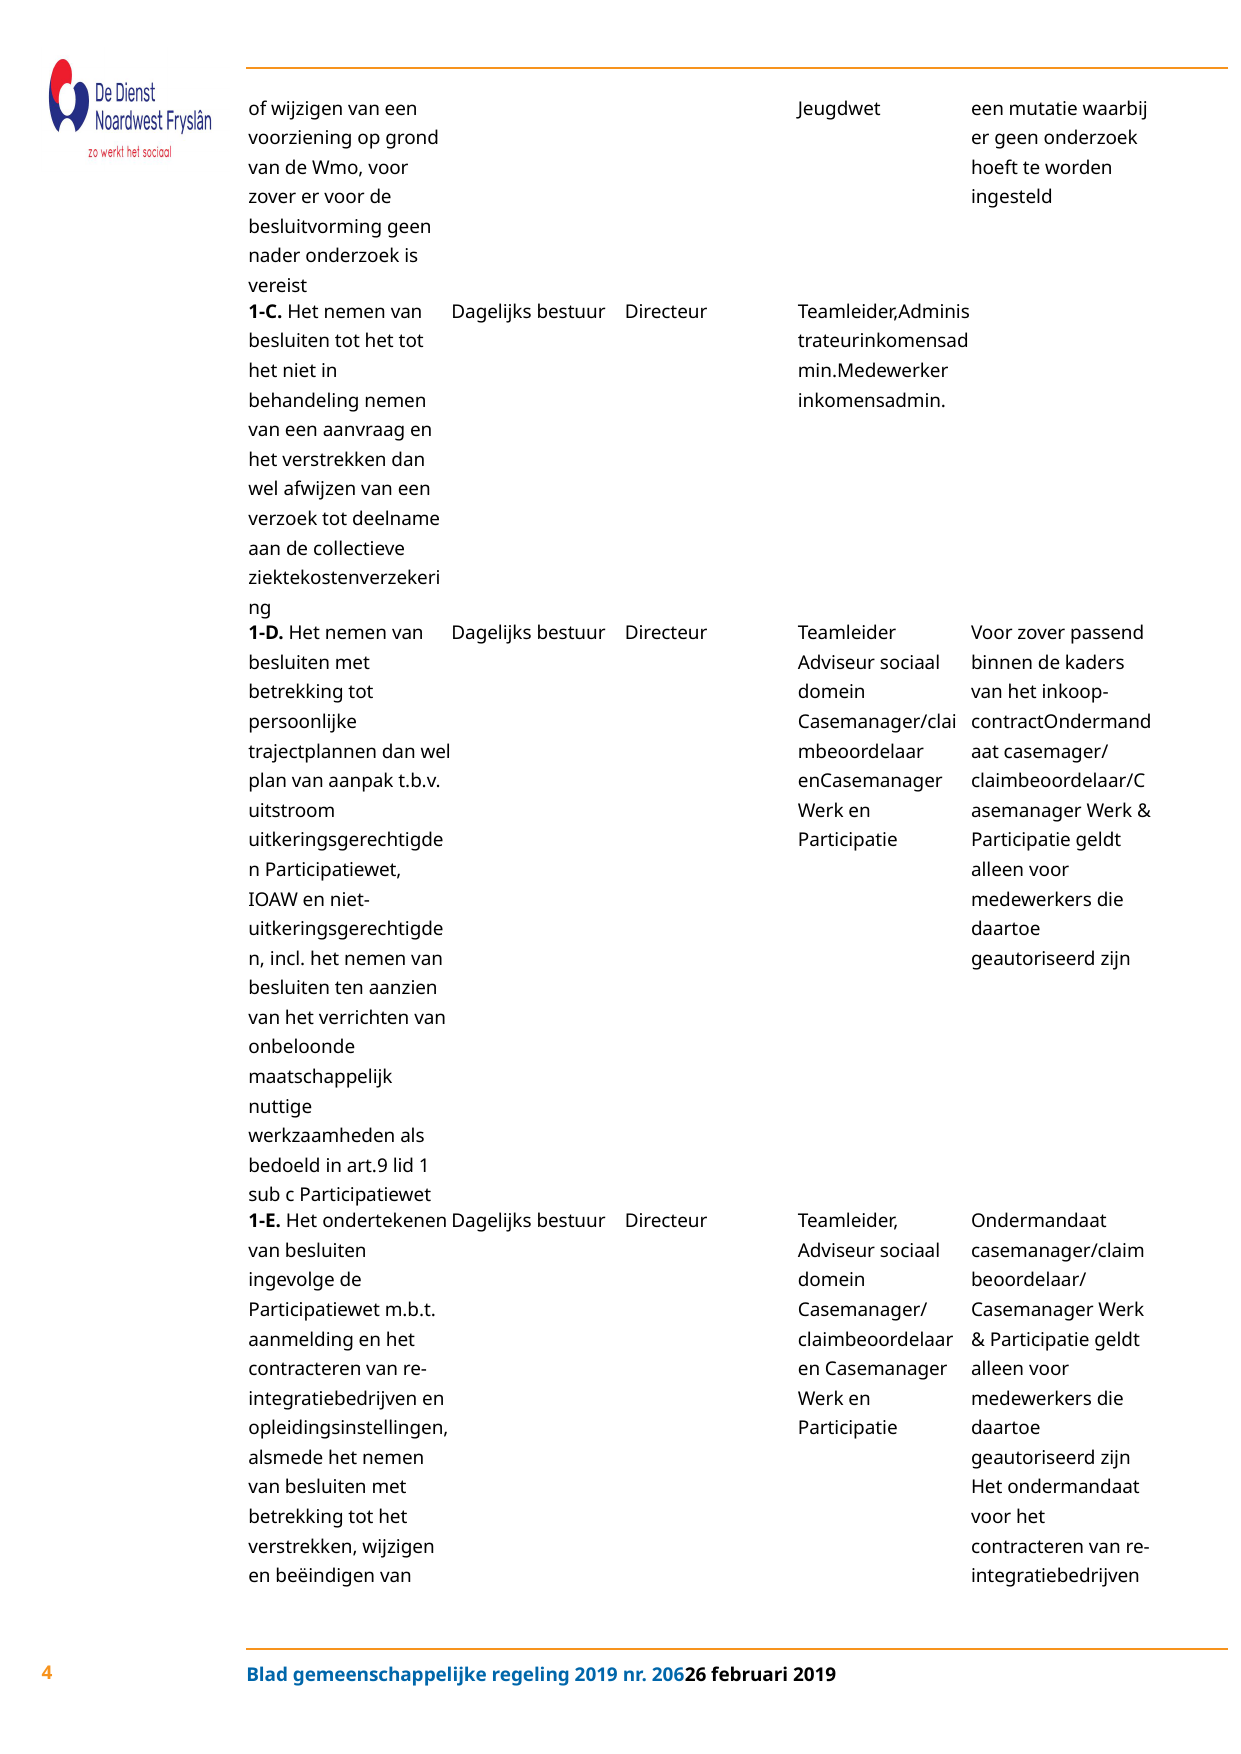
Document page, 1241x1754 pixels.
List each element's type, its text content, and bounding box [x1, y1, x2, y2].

table_cell een mutatie waarbij er geen onderzoek hoeft te worden ingesteld [971, 95, 1152, 298]
table_cell 1-E. Het ondertekenen van besluiten ingevolge de Participatiewet m.b.t. aanmelding en het contracteren van re-integratiebedrijven en opleidingsinstellingen, alsmede het nemen van besluiten met betrekking tot het verstrekken, wijzigen en beëindigen van [248, 1208, 451, 1588]
table_cell Teamleider,Administrateurinkomensadmin.Medewerker inkomensadmin. [798, 298, 971, 619]
table_cell Teamleider Adviseur sociaal domein Casemanager/claimbeoordelaar enCasemanager Werk en Participatie [798, 620, 971, 1207]
table_cell [971, 298, 1152, 619]
table_cell Voor zover passend binnen de kaders van het inkoop-contractOndermandaat casemager/ claimbeoordelaar/Casemanager Werk & Participatie geldt alleen voor medewerkers die daartoe geautoriseerd zijn [971, 620, 1152, 1207]
table_cell [625, 95, 798, 298]
table_cell Directeur [625, 620, 798, 1207]
table_cell Dagelijks bestuur [451, 298, 624, 619]
table_cell Jeugdwet [798, 95, 971, 298]
table_cell Directeur [625, 298, 798, 619]
table_cell Dagelijks bestuur [451, 620, 624, 1207]
table_cell Directeur [625, 1208, 798, 1588]
picture [41, 47, 231, 172]
table_cell 1-D. Het nemen van besluiten met betrekking tot persoonlijke trajectplannen dan wel plan van aanpak t.b.v. uitstroom uitkeringsgerechtigden Participatiewet, IOAW en niet-uitkeringsgerechtigden, incl. het nemen van besluiten ten aanzien van het verrichten van onbeloonde maatschappelijk nuttige werkzaamheden als bedoeld in art.9 lid 1 sub c Participatiewet [248, 620, 451, 1207]
table_cell [451, 95, 624, 298]
table_cell Ondermandaat casemanager/claimbeoordelaar/ Casemanager Werk & Participatie geldt alleen voor medewerkers die daartoe geautoriseerd zijn Het ondermandaat voor het contracteren van re-integratiebedrijven [971, 1208, 1152, 1588]
table_cell Teamleider, Adviseur sociaal domein Casemanager/ claimbeoordelaar en Casemanager Werk en Participatie [798, 1208, 971, 1588]
table_cell of wijzigen van een voorziening op grond van de Wmo, voor zover er voor de besluitvorming geen nader onderzoek is vereist [248, 95, 451, 298]
table_cell 1-C. Het nemen van besluiten tot het tot het niet in behandeling nemen van een aanvraag en het verstrekken dan wel afwijzen van een verzoek tot deelname aan de collectieve ziektekostenverzekering [248, 298, 451, 619]
table_cell Dagelijks bestuur [451, 1208, 624, 1588]
